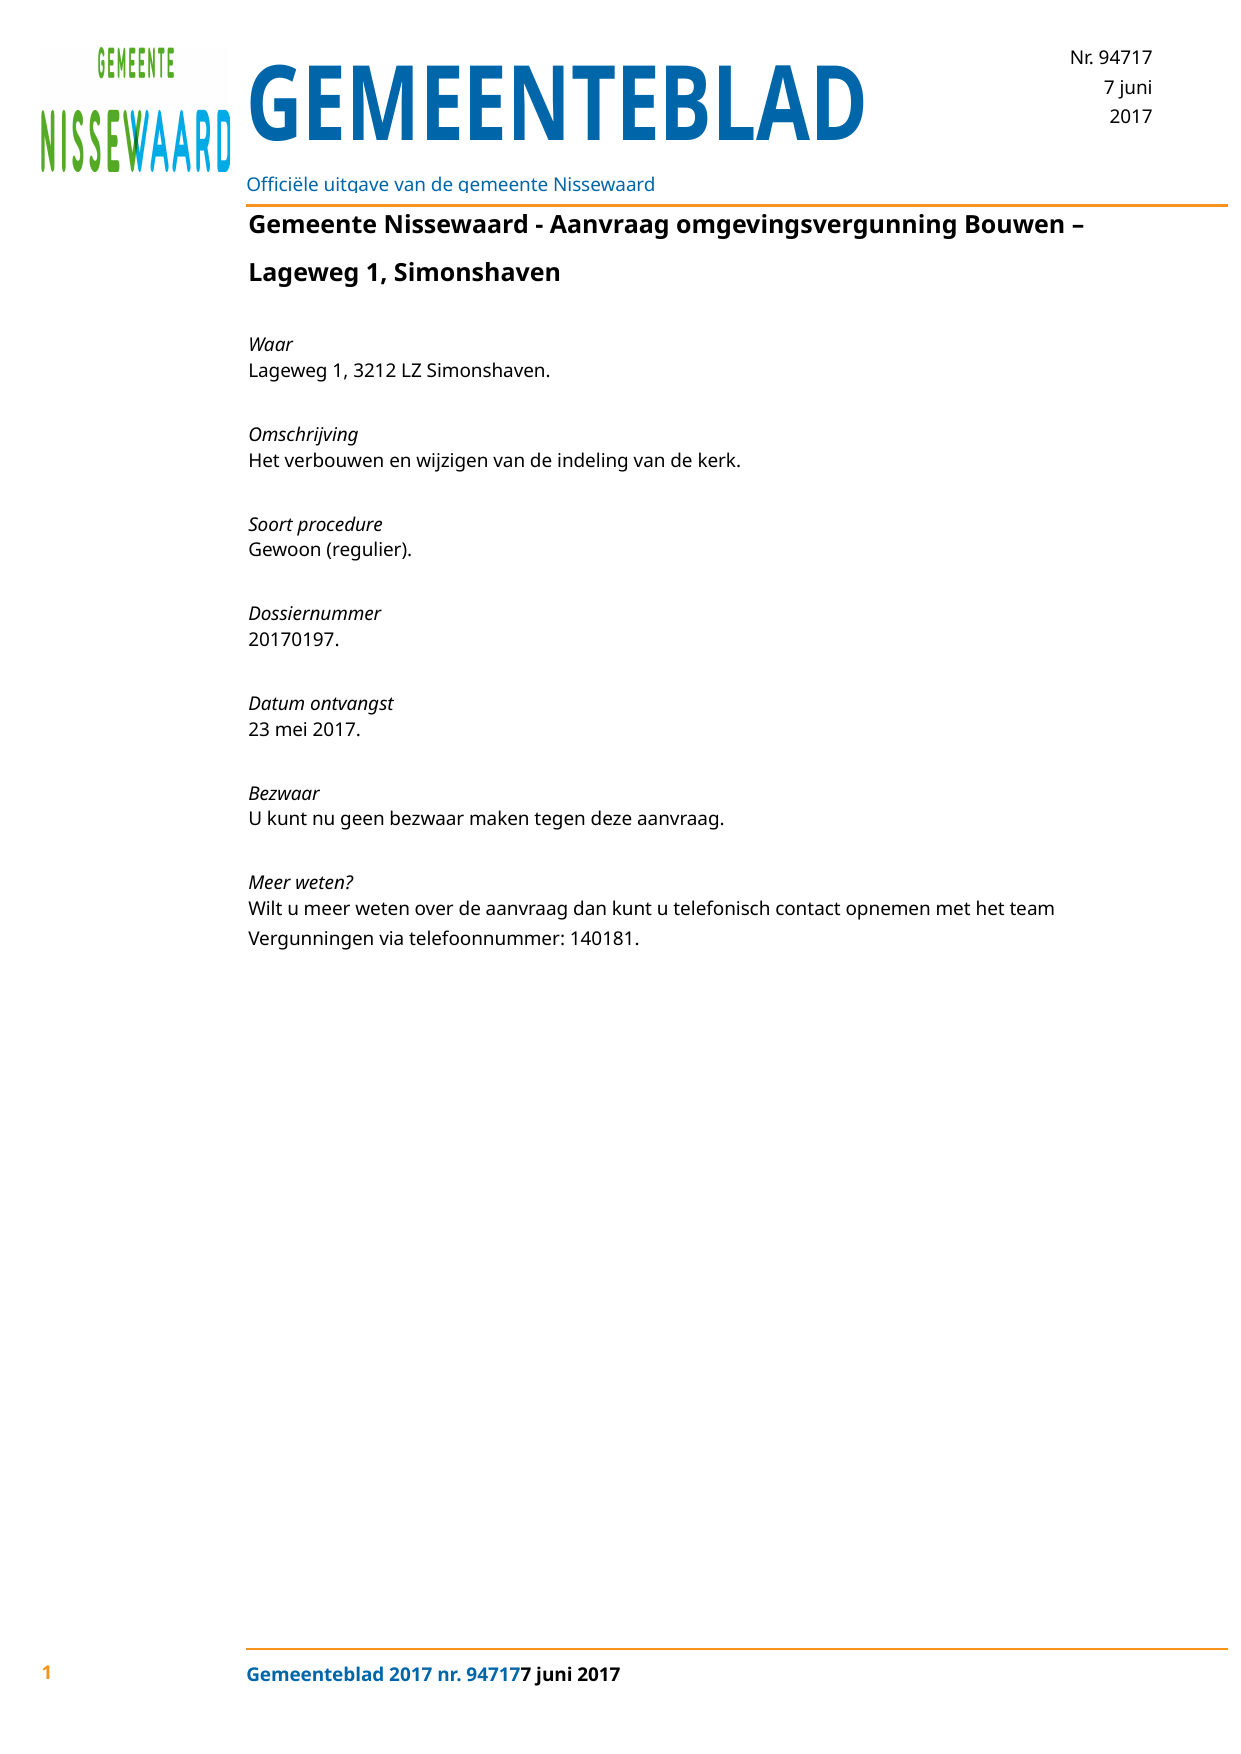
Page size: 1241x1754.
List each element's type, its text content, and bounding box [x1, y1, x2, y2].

text Datum ontvangst [248, 690, 1152, 716]
text U kunt nu geen bezwaar maken tegen deze aanvraag. [248, 806, 1152, 831]
text Dossiernummer [248, 601, 1152, 626]
text Het verbouwen en wijzigen van de indeling van de kerk. [248, 447, 1152, 473]
picture [201, 122, 206, 138]
text 23 mei 2017. [248, 716, 1152, 742]
text Wilt u meer weten over de aanvraag dan kunt u telefonisch contact opnemen met het team Vergunningen via telefoonnummer: 140181. [248, 895, 1152, 951]
picture [176, 157, 187, 172]
text Omschrijving [248, 421, 1152, 447]
picture [154, 157, 165, 172]
text 20170197. [248, 626, 1152, 652]
picture [41, 47, 231, 172]
picture [200, 151, 206, 172]
picture [222, 122, 227, 160]
text Lageweg 1, 3212 LZ Simonshaven. [248, 357, 1152, 383]
text Meer weten? [248, 869, 1152, 895]
text Gemeente Nissewaard - Aanvraag omgevingsvergunning Bouwen – Lageweg 1, Simonshaven [248, 207, 1152, 288]
text Waar [248, 331, 1152, 357]
text Soort procedure [248, 511, 1152, 537]
text Bezwaar [248, 780, 1152, 806]
text Gewoon (regulier). [248, 537, 1152, 562]
